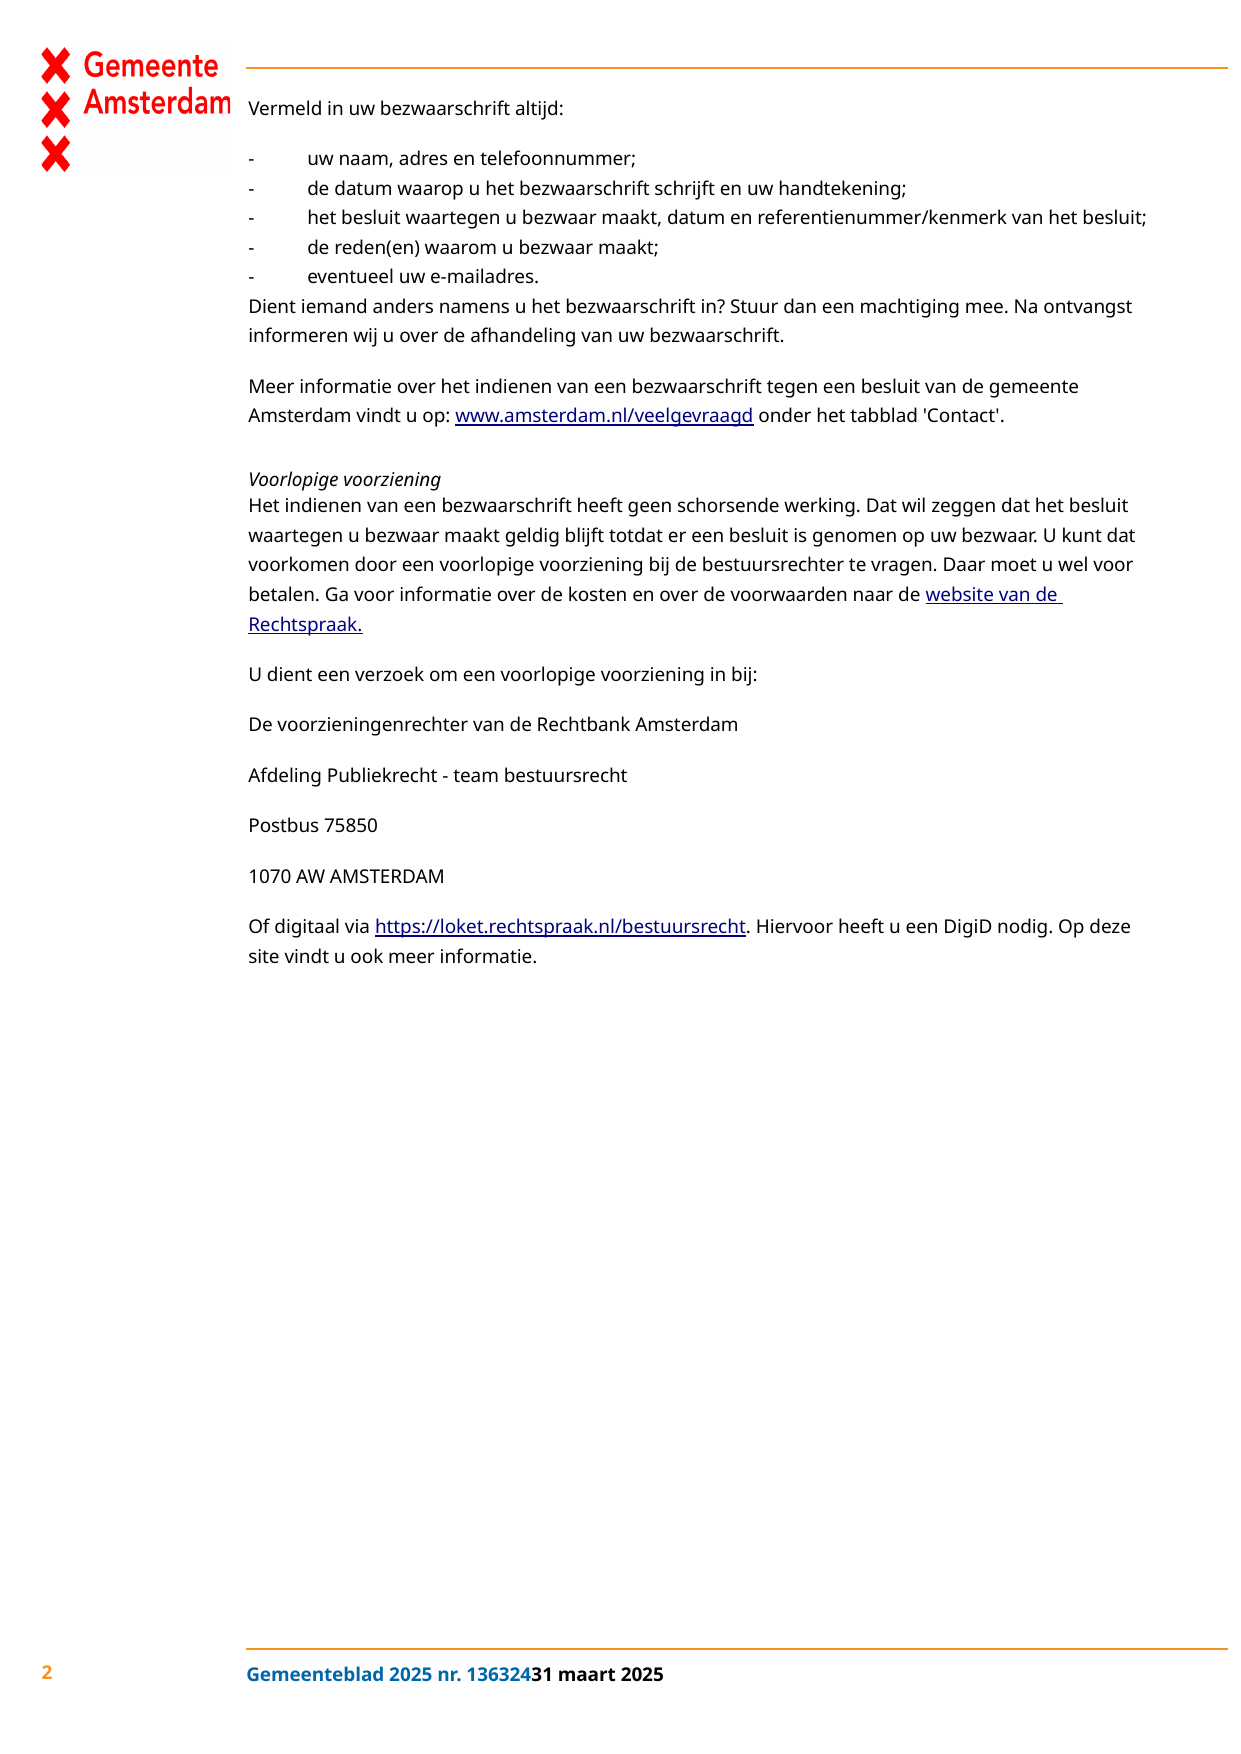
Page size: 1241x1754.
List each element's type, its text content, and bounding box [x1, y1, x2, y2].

picture [41, 47, 231, 172]
text Meer informatie over het indienen van een bezwaarschrift tegen een besluit van de gemeente Amsterdam vindt u op: www.amsterdam.nl/veelgevraagd onder het tabblad 'Contact'. [248, 373, 1152, 428]
list uw naam, adres en telefoonnummer; [248, 145, 1152, 171]
list het besluit waartegen u bezwaar maakt, datum en referentienummer/kenmerk van het besluit; [248, 204, 1152, 230]
list eventueel uw e-mailadres. [248, 263, 1152, 289]
text U dient een verzoek om een voorlopige voorziening in bij: [248, 661, 1152, 687]
text Dient iemand anders namens u het bezwaarschrift in? Stuur dan een machtiging mee. Na ontvangst informeren wij u over de afhandeling van uw bezwaarschrift. [248, 293, 1152, 348]
text De voorzieningenrechter van de Rechtbank Amsterdam [248, 712, 1152, 737]
list de reden(en) waarom u bezwaar maakt; [248, 234, 1152, 260]
list de datum waarop u het bezwaarschrift schrijft en uw handtekening; [248, 175, 1152, 201]
text Vermeld in uw bezwaarschrift altijd: [248, 95, 1152, 121]
text Of digitaal via https://loket.rechtspraak.nl/bestuursrecht. Hiervoor heeft u een DigiD nodig. Op deze site vindt u ook meer informatie. [248, 913, 1152, 968]
text Het indienen van een bezwaarschrift heeft geen schorsende werking. Dat wil zeggen dat het besluit waartegen u bezwaar maakt geldig blijft totdat er een besluit is genomen op uw bezwaar. U kunt dat voorkomen door een voorlopige voorziening bij de bestuursrechter te vragen. Daar moet u wel voor betalen. Ga voor informatie over de kosten en over de voorwaarden naar de website van de Rechtspraak. [248, 492, 1152, 636]
text Voorlopige voorziening [248, 467, 1152, 492]
text 1070 AW AMSTERDAM [248, 863, 1152, 888]
text Postbus 75850 [248, 812, 1152, 838]
text Afdeling Publiekrecht - team bestuursrecht [248, 762, 1152, 788]
